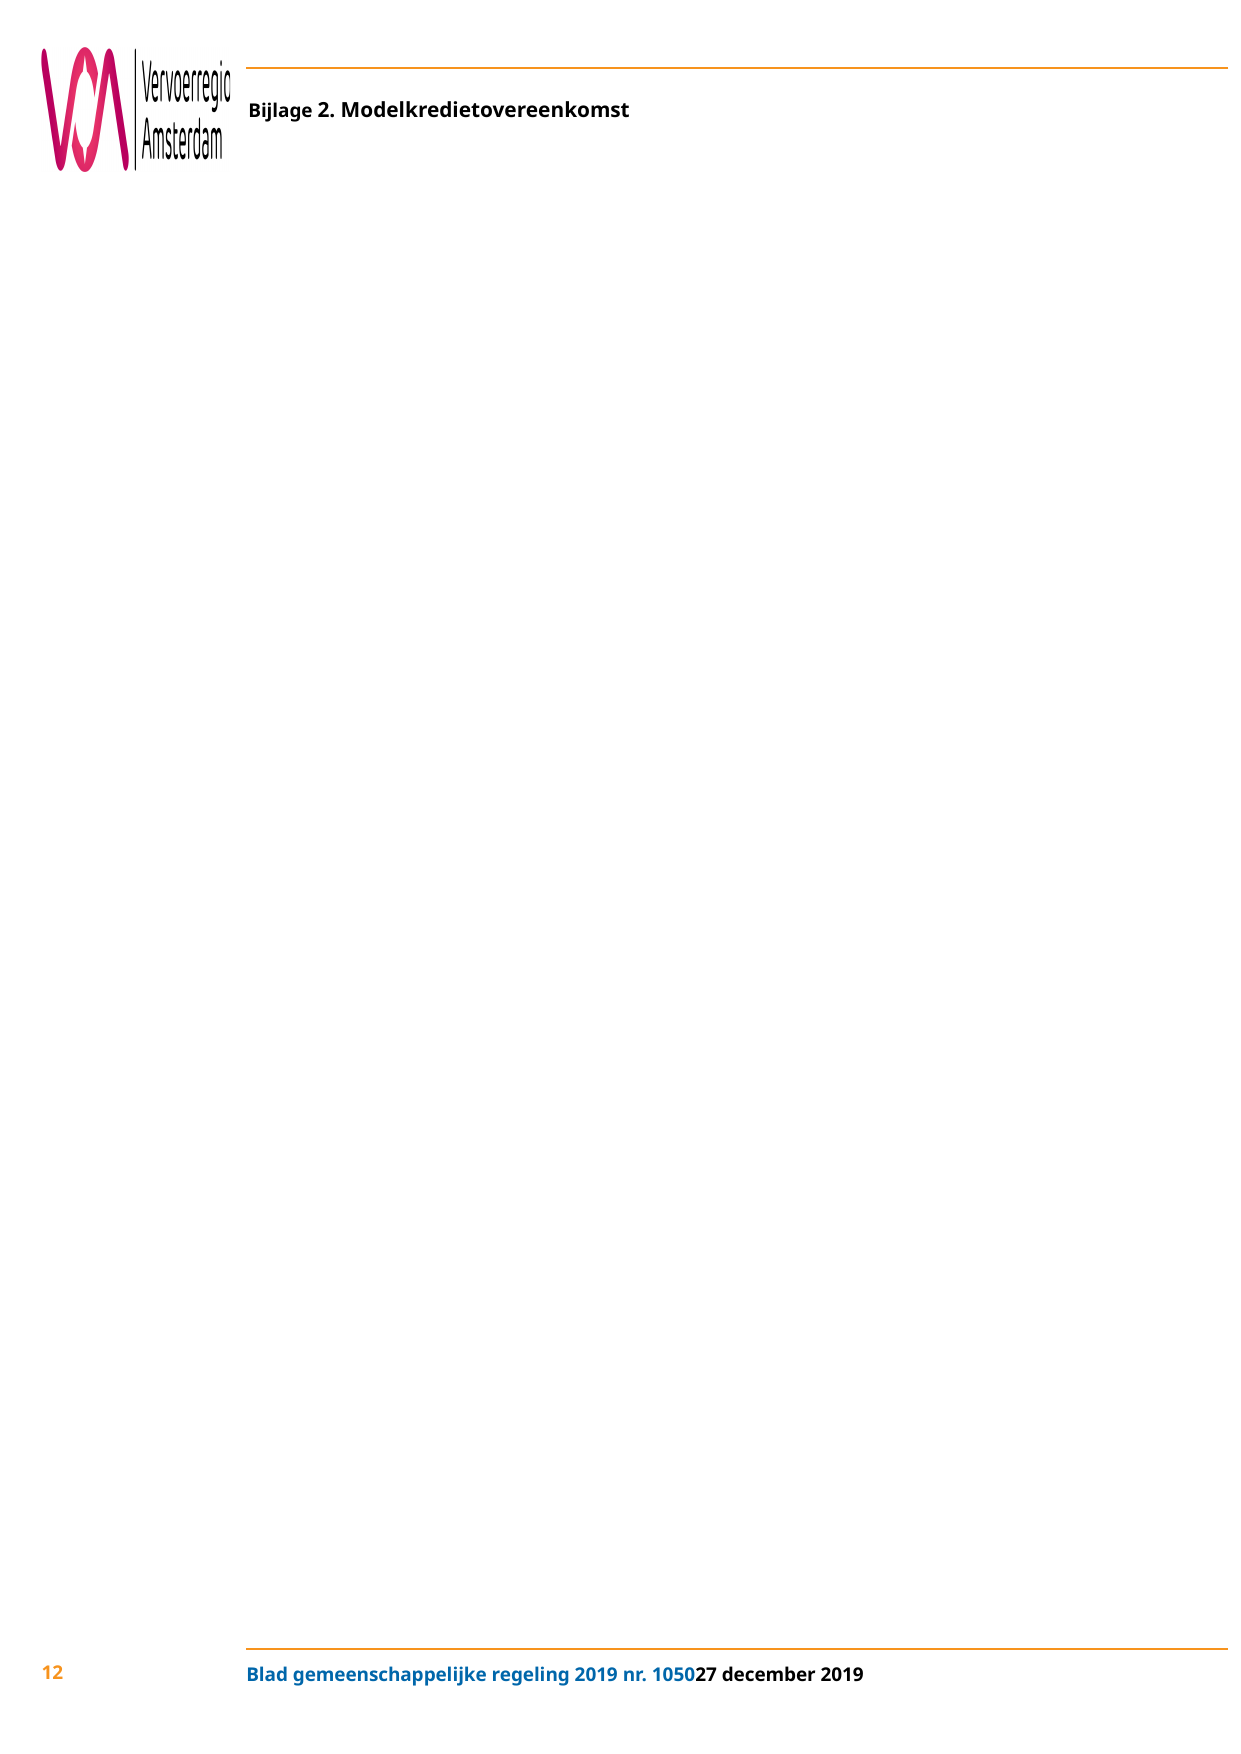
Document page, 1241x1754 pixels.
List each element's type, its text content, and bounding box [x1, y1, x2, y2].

text Bijlage 2. Modelkredietovereenkomst [248, 95, 1152, 123]
picture [41, 47, 231, 172]
